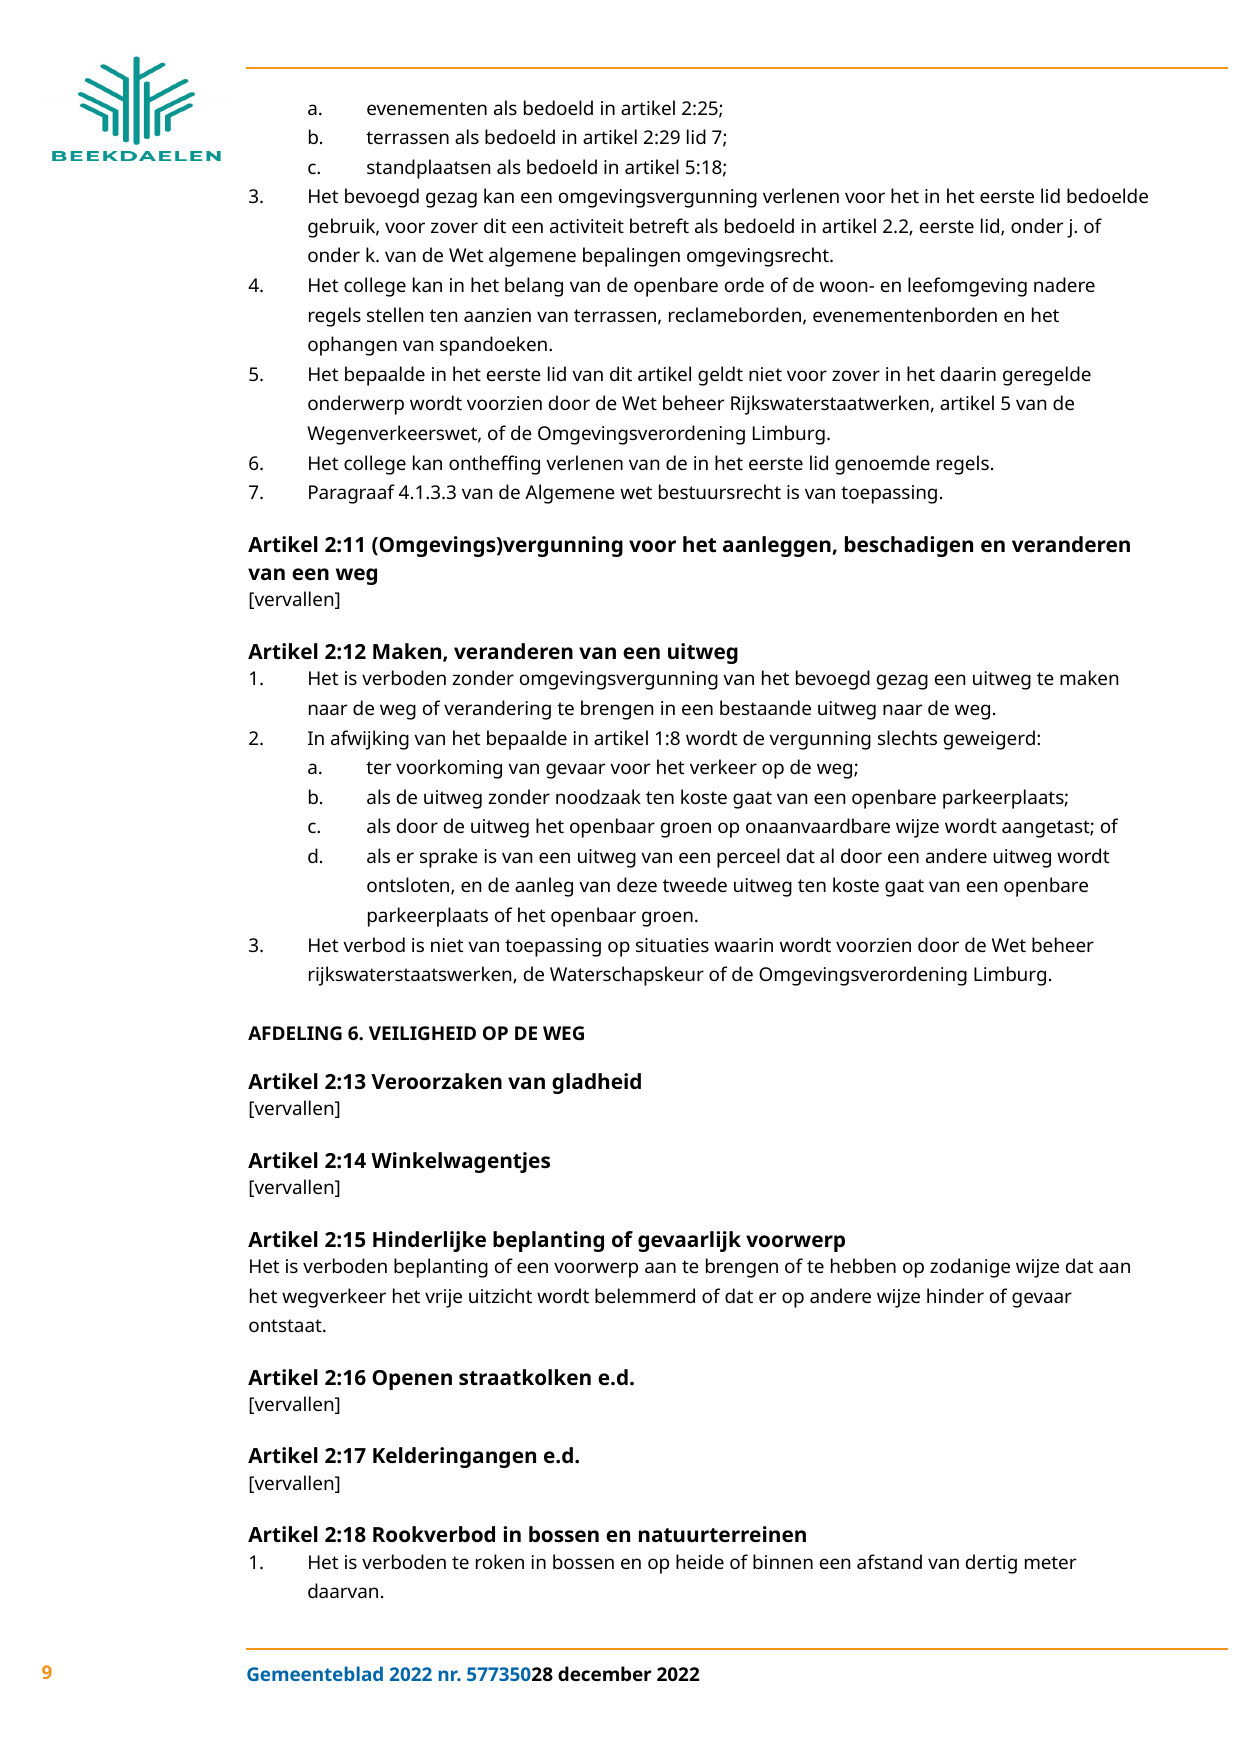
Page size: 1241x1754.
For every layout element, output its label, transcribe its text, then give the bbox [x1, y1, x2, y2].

text AFDELING 6. VEILIGHEID OP DE WEG [248, 1021, 1152, 1046]
text [vervallen] [248, 1096, 1152, 1121]
list Het college kan ontheffing verlenen van de in het eerste lid genoemde regels. [248, 450, 1152, 476]
list ter voorkoming van gevaar voor het verkeer op de weg; [307, 754, 1152, 780]
list Het bepaalde in het eerste lid van dit artikel geldt niet voor zover in het daarin geregelde onderwerp wordt voorzien door de Wet beheer Rijkswaterstaatwerken, artikel 5 van de Wegenverkeerswet, of de Omgevingsverordening Limburg. [248, 361, 1152, 446]
text Artikel 2:14 Winkelwagentjes [248, 1146, 1152, 1174]
list Het is verboden te roken in bossen en op heide of binnen een afstand van dertig meter daarvan. [248, 1549, 1152, 1604]
text [vervallen] [248, 587, 1152, 612]
list Het is verboden zonder omgevingsvergunning van het bevoegd gezag een uitweg te maken naar de weg of verandering te brengen in een bestaande uitweg naar de weg. [248, 666, 1152, 721]
text [vervallen] [248, 1470, 1152, 1496]
list Het bevoegd gezag kan een omgevingsvergunning verlenen voor het in het eerste lid bedoelde gebruik, voor zover dit een activiteit betreft als bedoeld in artikel 2.2, eerste lid, onder j. of onder k. van de Wet algemene bepalingen omgevingsrecht. [248, 183, 1152, 268]
list evenementen als bedoeld in artikel 2:25; [307, 95, 1152, 121]
list Paragraaf 4.1.3.3 van de Algemene wet bestuursrecht is van toepassing. [248, 479, 1152, 505]
text Artikel 2:12 Maken, veranderen van een uitweg [248, 637, 1152, 666]
text Artikel 2:18 Rookverbod in bossen en natuurterreinen [248, 1521, 1152, 1549]
list standplaatsen als bedoeld in artikel 5:18; [307, 154, 1152, 180]
list Het college kan in het belang van de openbare orde of de woon- en leefomgeving nadere regels stellen ten aanzien van terrassen, reclameborden, evenementenborden en het ophangen van spandoeken. [248, 272, 1152, 357]
list als door de uitweg het openbaar groen op onaanvaardbare wijze wordt aangetast; of [307, 813, 1152, 839]
text Artikel 2:15 Hinderlijke beplanting of gevaarlijk voorwerp [248, 1225, 1152, 1253]
text Artikel 2:11 (Omgevings)vergunning voor het aanleggen, beschadigen en veranderen van een weg [248, 530, 1152, 587]
list Het verbod is niet van toepassing op situaties waarin wordt voorzien door de Wet beheer rijkswaterstaatswerken, de Waterschapskeur of de Omgevingsverordening Limburg. [248, 932, 1152, 987]
list als er sprake is van een uitweg van een perceel dat al door een andere uitweg wordt ontsloten, en de aanleg van deze tweede uitweg ten koste gaat van een openbare parkeerplaats of het openbaar groen. [307, 843, 1152, 928]
list als de uitweg zonder noodzaak ten koste gaat van een openbare parkeerplaats; [307, 784, 1152, 809]
text Artikel 2:13 Veroorzaken van gladheid [248, 1067, 1152, 1096]
text Artikel 2:17 Kelderingangen e.d. [248, 1442, 1152, 1470]
text Artikel 2:16 Openen straatkolken e.d. [248, 1363, 1152, 1391]
text [vervallen] [248, 1174, 1152, 1200]
list In afwijking van het bepaalde in artikel 1:8 wordt de vergunning slechts geweigerd: [248, 725, 1152, 750]
text Het is verboden beplanting of een voorwerp aan te brengen of te hebben op zodanige wijze dat aan het wegverkeer het vrije uitzicht wordt belemmerd of dat er op andere wijze hinder of gevaar ontstaat. [248, 1253, 1152, 1338]
text [vervallen] [248, 1391, 1152, 1417]
picture [41, 47, 231, 172]
list terrassen als bedoeld in artikel 2:29 lid 7; [307, 124, 1152, 150]
